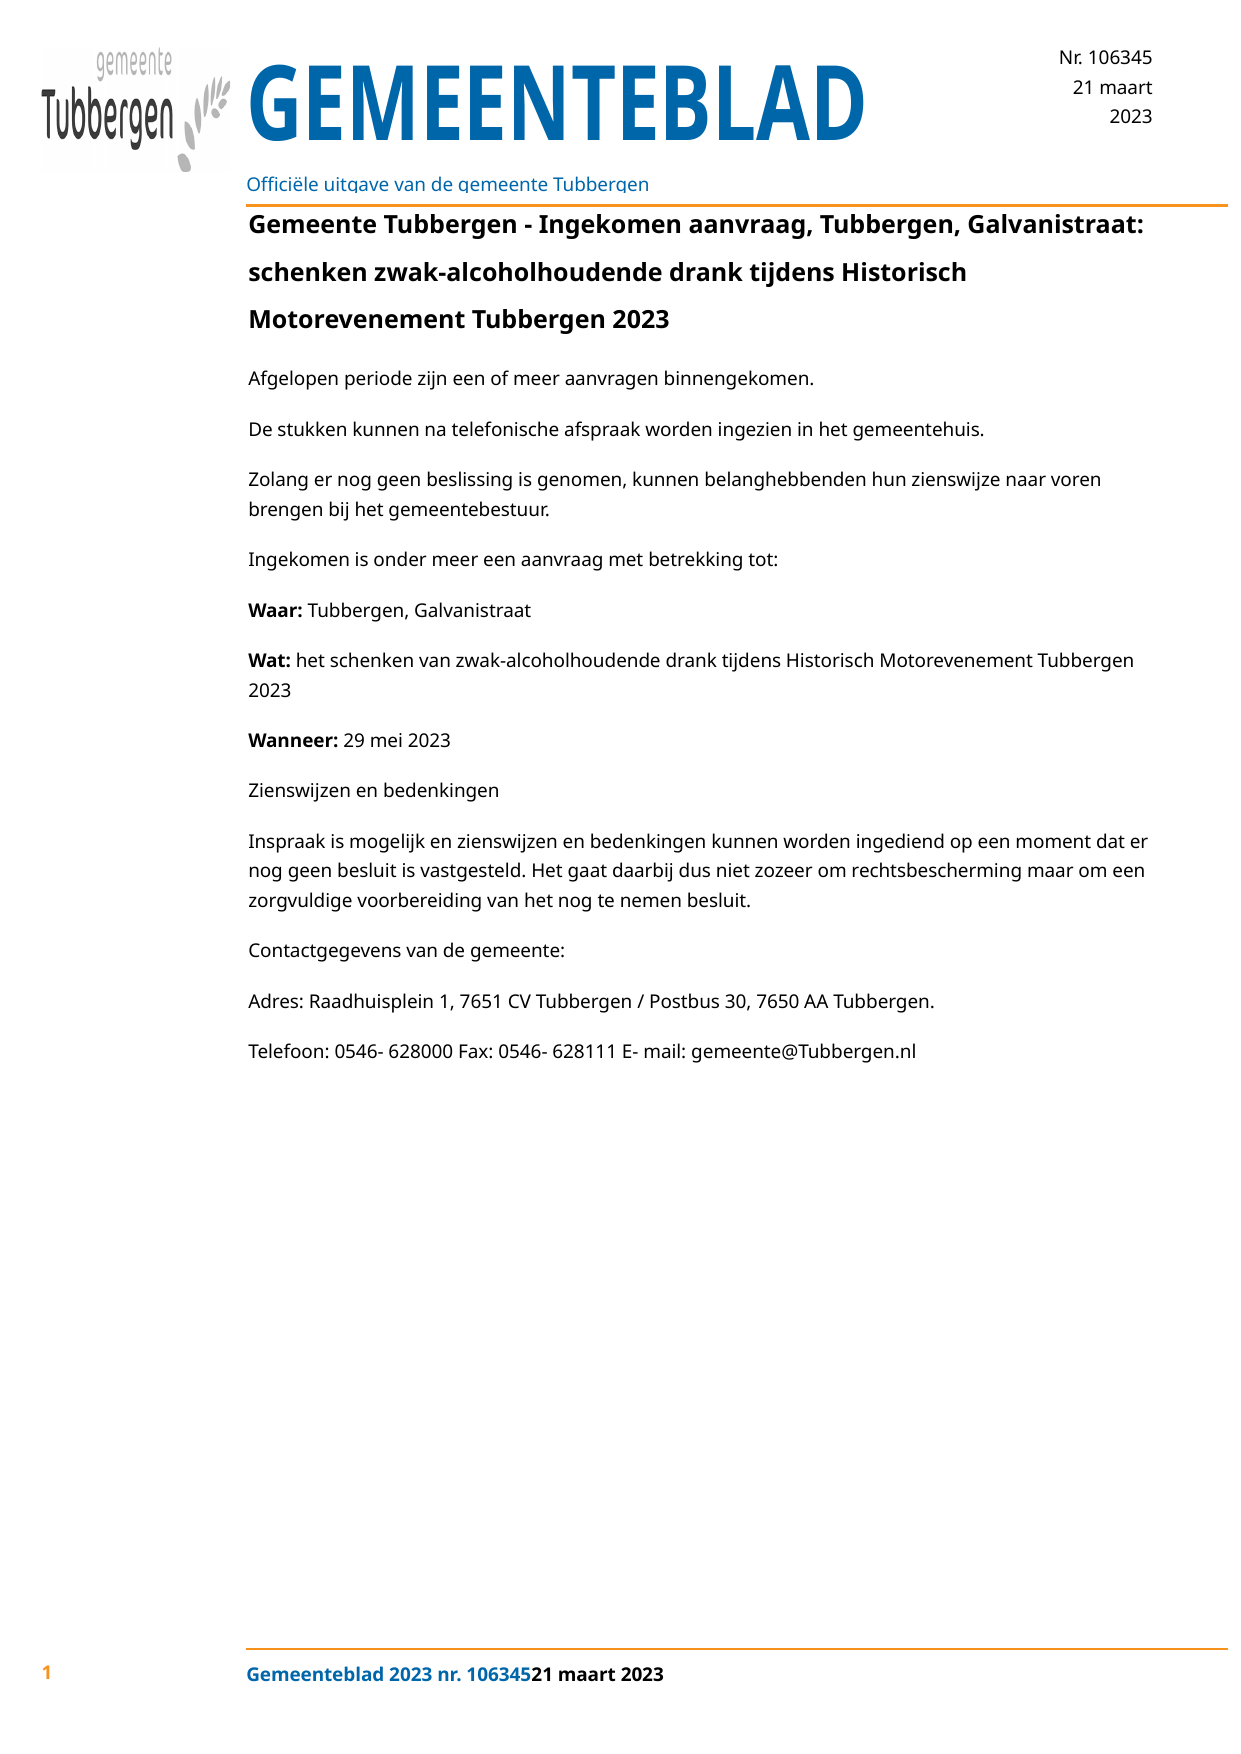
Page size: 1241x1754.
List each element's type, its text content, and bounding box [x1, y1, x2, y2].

text Wat: het schenken van zwak-alcoholhoudende drank tijdens Historisch Motorevenement Tubbergen 2023 [248, 647, 1152, 702]
text Afgelopen periode zijn een of meer aanvragen binnengekomen. [248, 366, 1152, 391]
text Ingekomen is onder meer een aanvraag met betrekking tot: [248, 546, 1152, 572]
text Waar: Tubbergen, Galvanistraat [248, 597, 1152, 622]
text Adres: Raadhuisplein 1, 7651 CV Tubbergen / Postbus 30, 7650 AA Tubbergen. [248, 988, 1152, 1014]
text Gemeente Tubbergen - Ingekomen aanvraag, Tubbergen, Galvanistraat: schenken zwak-alcoholhoudende drank tijdens Historisch Motorevenement Tubbergen 2023 [248, 207, 1152, 336]
text De stukken kunnen na telefonische afspraak worden ingezien in het gemeentehuis. [248, 416, 1152, 442]
text Telefoon: 0546- 628000 Fax: 0546- 628111 E- mail: gemeente@Tubbergen.nl [248, 1038, 1152, 1064]
text Wanneer: 29 mei 2023 [248, 727, 1152, 753]
text Contactgegevens van de gemeente: [248, 938, 1152, 963]
picture [41, 47, 231, 172]
text Inspraak is mogelijk en zienswijzen en bedenkingen kunnen worden ingediend op een moment dat er nog geen besluit is vastgesteld. Het gaat daarbij dus niet zozeer om rechtsbescherming maar om een zorgvuldige voorbereiding van het nog te nemen besluit. [248, 828, 1152, 913]
text Zolang er nog geen beslissing is genomen, kunnen belanghebbenden hun zienswijze naar voren brengen bij het gemeentebestuur. [248, 466, 1152, 522]
text Zienswijzen en bedenkingen [248, 778, 1152, 803]
